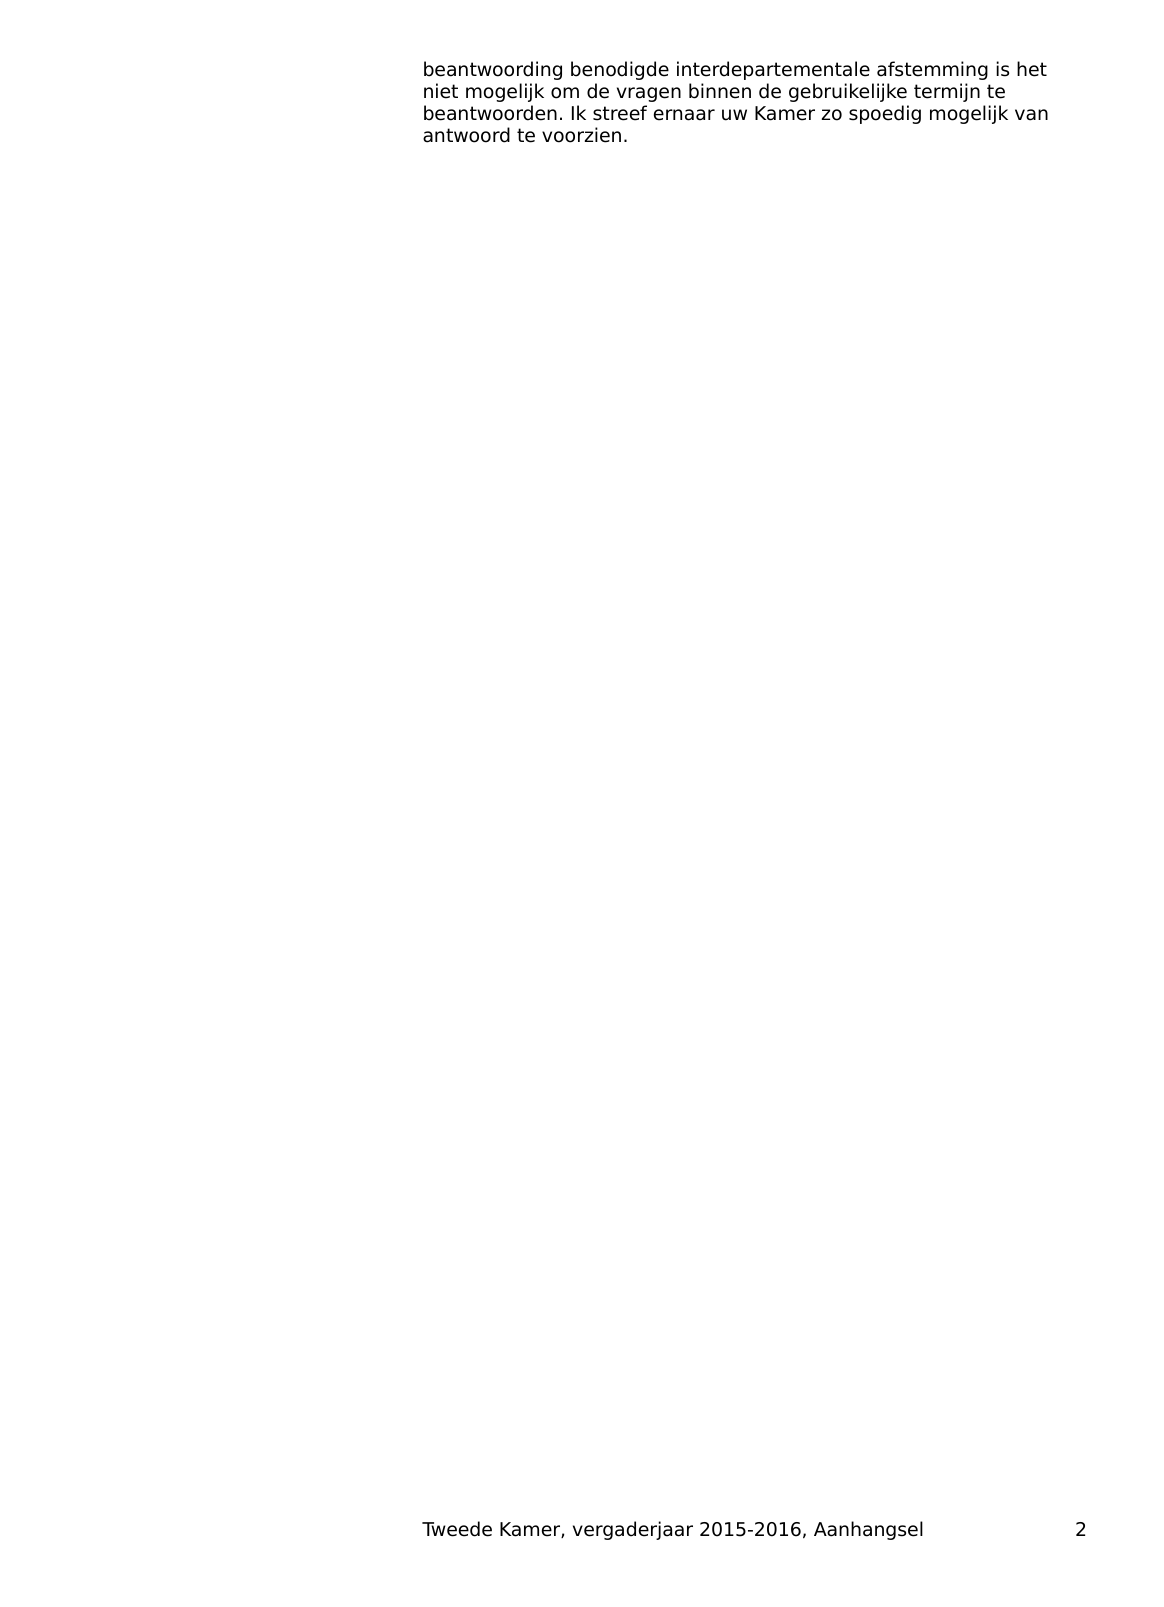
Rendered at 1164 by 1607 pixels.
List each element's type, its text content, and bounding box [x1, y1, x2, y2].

text beantwoording benodigde interdepartementale afstemming is het niet mogelijk om de vragen binnen de gebruikelijke termijn te beantwoorden. Ik streef ernaar uw Kamer zo spoedig mogelijk van antwoord te voorzien. [422, 59, 1087, 147]
